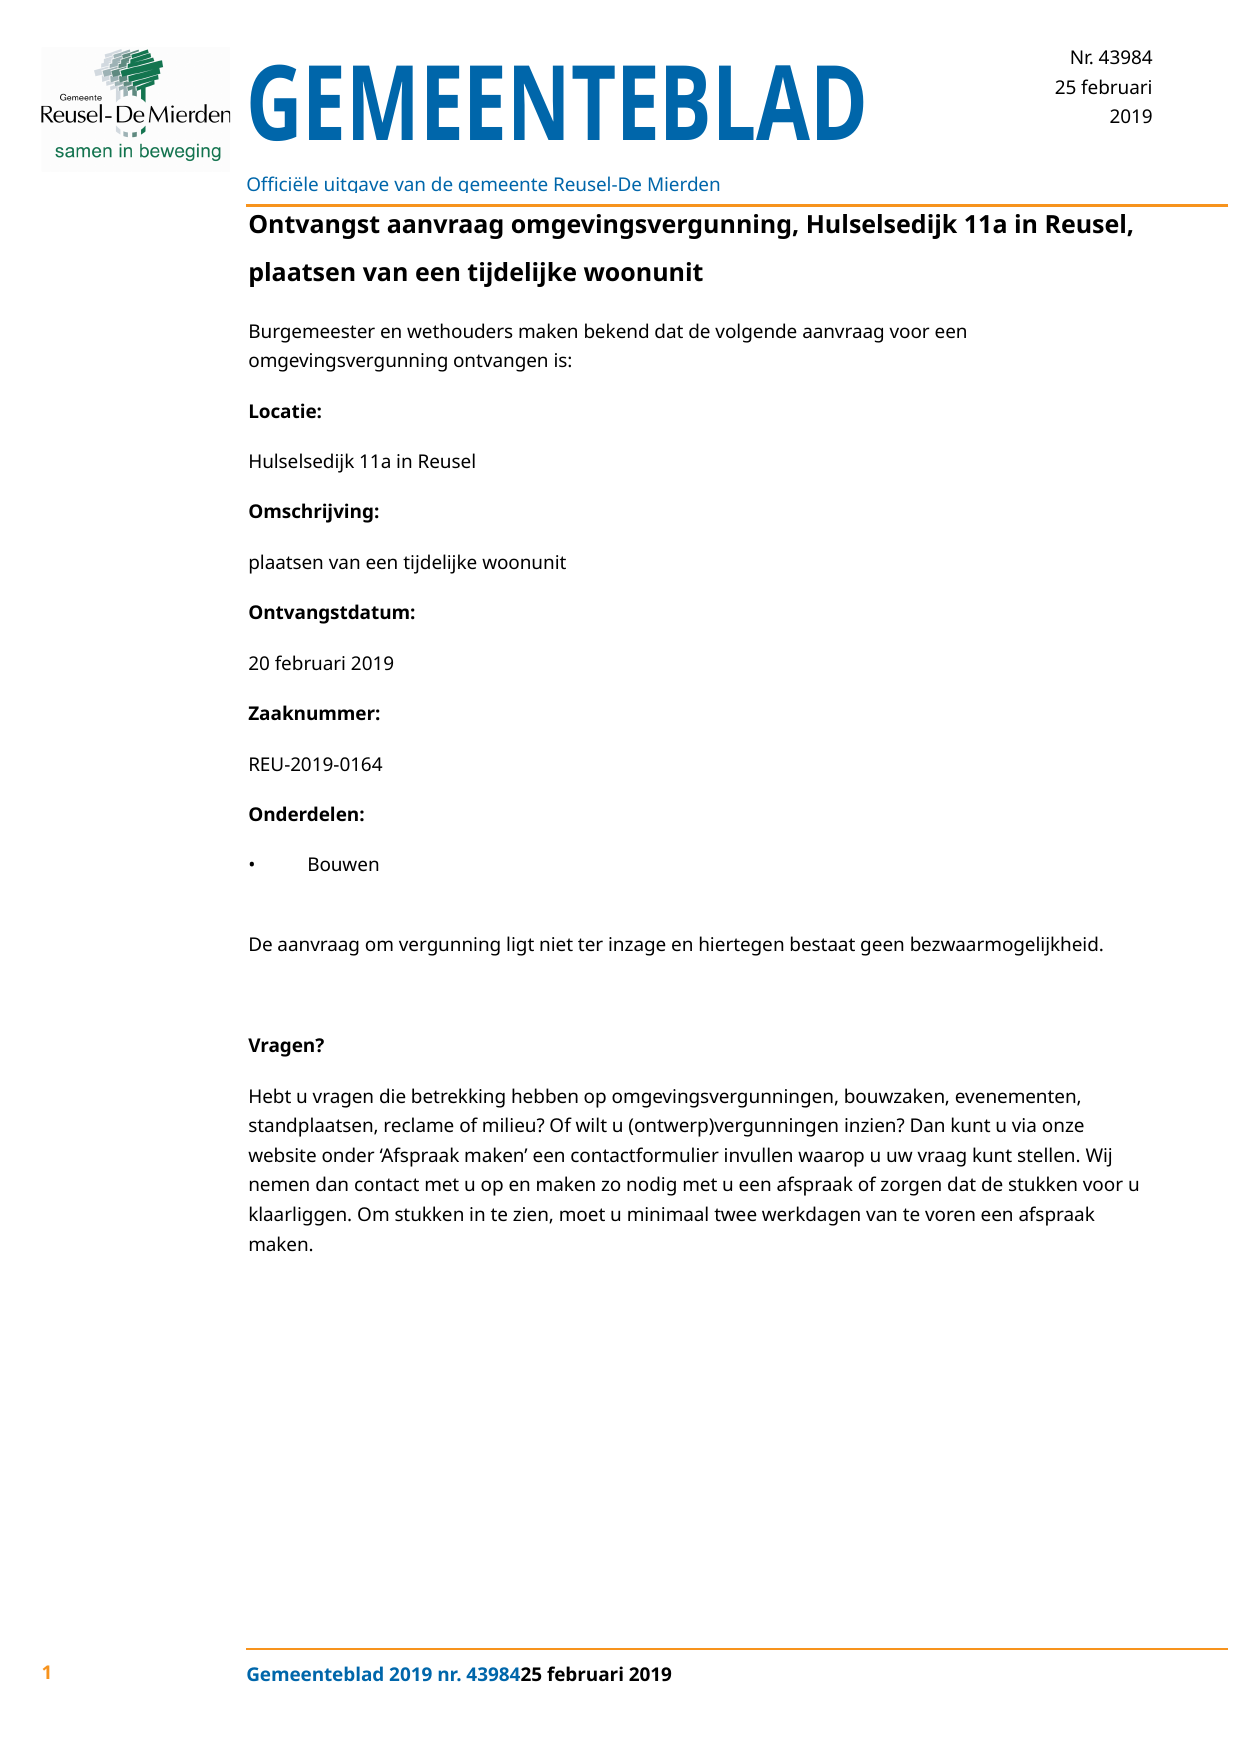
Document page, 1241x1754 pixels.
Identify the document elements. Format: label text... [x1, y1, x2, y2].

text REU-2019-0164 [248, 751, 1152, 777]
picture [41, 47, 231, 172]
text Ontvangstdatum: [248, 599, 1152, 625]
list Bouwen [248, 852, 1152, 877]
text Zaaknummer: [248, 700, 1152, 726]
text Locatie: [248, 398, 1152, 424]
text De aanvraag om vergunning ligt niet ter inzage en hiertegen bestaat geen bezwaarmogelijkheid. [248, 932, 1152, 957]
text plaatsen van een tijdelijke woonunit [248, 549, 1152, 575]
text Onderdelen: [248, 801, 1152, 827]
text Omschrijving: [248, 499, 1152, 524]
text Burgemeester en wethouders maken bekend dat de volgende aanvraag voor een omgevingsvergunning ontvangen is: [248, 318, 1152, 373]
text Vragen? [248, 1032, 1152, 1058]
text Ontvangst aanvraag omgevingsvergunning, Hulselsedijk 11a in Reusel, plaatsen van een tijdelijke woonunit [248, 207, 1152, 288]
text 20 februari 2019 [248, 650, 1152, 676]
text Hulselsedijk 11a in Reusel [248, 448, 1152, 474]
text Hebt u vragen die betrekking hebben op omgevingsvergunningen, bouwzaken, evenementen, standplaatsen, reclame of milieu? Of wilt u (ontwerp)vergunningen inzien? Dan kunt u via onze website onder ‘Afspraak maken’ een contactformulier invullen waarop u uw vraag kunt stellen. Wij nemen dan contact met u op en maken zo nodig met u een afspraak of zorgen dat de stukken voor u klaarliggen. Om stukken in te zien, moet u minimaal twee werkdagen van te voren een afspraak maken. [248, 1083, 1152, 1257]
